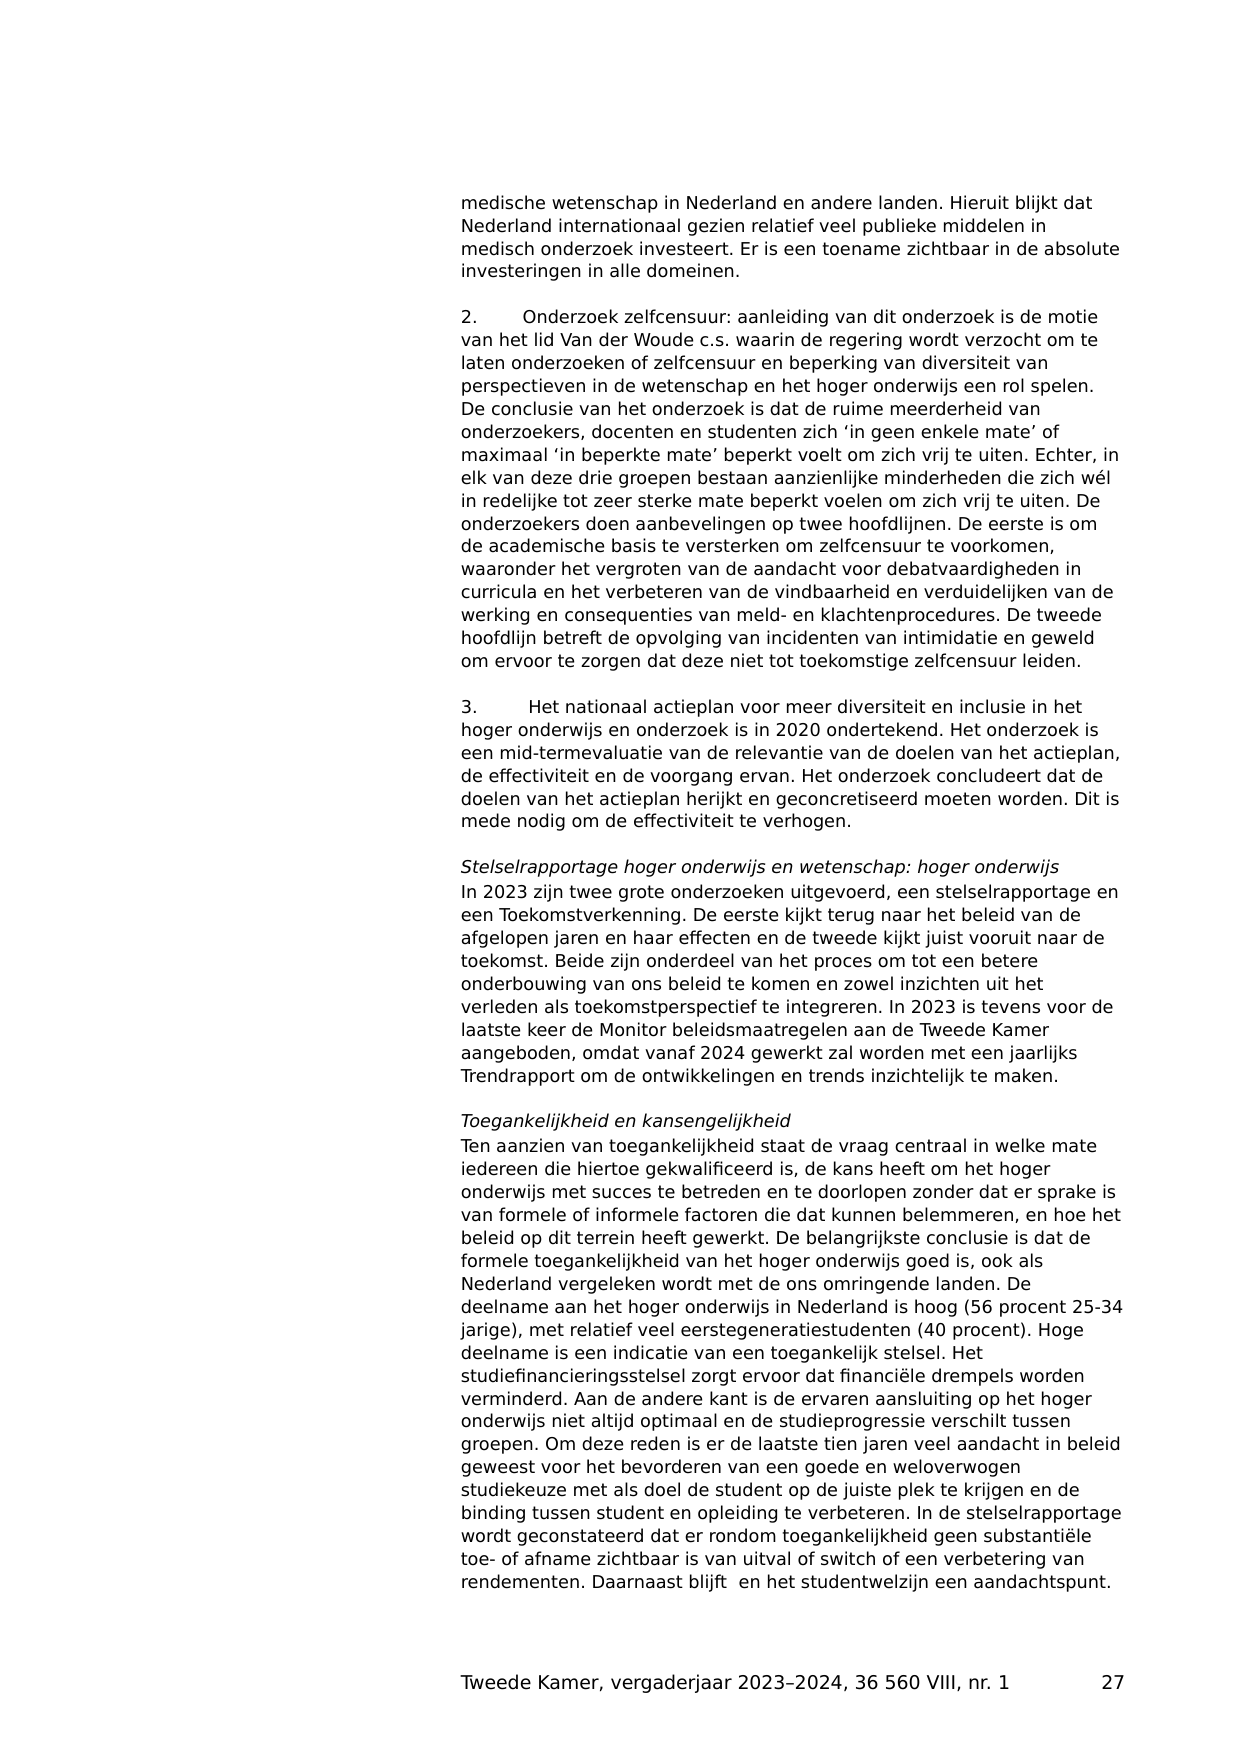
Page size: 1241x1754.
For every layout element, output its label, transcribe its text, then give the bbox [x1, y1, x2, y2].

text Toegankelijkheid en kansengelijkheid [461, 1109, 1125, 1132]
text Stelselrapportage hoger onderwijs en wetenschap: hoger onderwijs [461, 855, 1125, 878]
text In 2023 zijn twee grote onderzoeken uitgevoerd, een stelselrapportage en een Toekomstverkenning. De eerste kijkt terug naar het beleid van de afgelopen jaren en haar effecten en de tweede kijkt juist vooruit naar de toekomst. Beide zijn onderdeel van het proces om tot een betere onderbouwing van ons beleid te komen en zowel inzichten uit het verleden als toekomstperspectief te integreren. In 2023 is tevens voor de laatste keer de Monitor beleidsmaatregelen aan de Tweede Kamer aangeboden, omdat vanaf 2024 gewerkt zal worden met een jaarlijks Trendrapport om de ontwikkelingen en trends inzichtelijk te maken. [461, 880, 1125, 1087]
text Ten aanzien van toegankelijkheid staat de vraag centraal in welke mate iedereen die hiertoe gekwalificeerd is, de kans heeft om het hoger onderwijs met succes te betreden en te doorlopen zonder dat er sprake is van formele of informele factoren die dat kunnen belemmeren, en hoe het beleid op dit terrein heeft gewerkt. De belangrijkste conclusie is dat de formele toegankelijkheid van het hoger onderwijs goed is, ook als Nederland vergeleken wordt met de ons omringende landen. De deelname aan het hoger onderwijs in Nederland is hoog (56 procent 25-34 jarige), met relatief veel eerstegeneratiestudenten (40 procent). Hoge deelname is een indicatie van een toegankelijk stelsel. Het studiefinancieringsstelsel zorgt ervoor dat financiële drempels worden verminderd. Aan de andere kant is de ervaren aansluiting op het hoger onderwijs niet altijd optimaal en de studieprogressie verschilt tussen groepen. Om deze reden is er de laatste tien jaren veel aandacht in beleid geweest voor het bevorderen van een goede en weloverwogen studiekeuze met als doel de student op de juiste plek te krijgen en de binding tussen student en opleiding te verbeteren. In de stelselrapportage wordt geconstateerd dat er rondom toegankelijkheid geen substantiële toe- of afname zichtbaar is van uitval of switch of een verbetering van rendementen. Daarnaast blijft en het studentwelzijn een aandachtspunt. [461, 1134, 1125, 1593]
text medische wetenschap in Nederland en andere landen. Hieruit blijkt dat Nederland internationaal gezien relatief veel publieke middelen in medisch onderzoek investeert. Er is een toename zichtbaar in de absolute investeringen in alle domeinen. [461, 191, 1125, 282]
text 2. Onderzoek zelfcensuur: aanleiding van dit onderzoek is de motie van het lid Van der Woude c.s. waarin de regering wordt verzocht om te laten onderzoeken of zelfcensuur en beperking van diversiteit van perspectieven in de wetenschap en het hoger onderwijs een rol spelen. De conclusie van het onderzoek is dat de ruime meerderheid van onderzoekers, docenten en studenten zich ‘in geen enkele mate’ of maximaal ‘in beperkte mate’ beperkt voelt om zich vrij te uiten. Echter, in elk van deze drie groepen bestaan aanzienlijke minderheden die zich wél in redelijke tot zeer sterke mate beperkt voelen om zich vrij te uiten. De onderzoekers doen aanbevelingen op twee hoofdlijnen. De eerste is om de academische basis te versterken om zelfcensuur te voorkomen, waaronder het vergroten van de aandacht voor debatvaardigheden in curricula en het verbeteren van de vindbaarheid en verduidelijken van de werking en consequenties van meld- en klachtenprocedures. De tweede hoofdlijn betreft de opvolging van incidenten van intimidatie en geweld om ervoor te zorgen dat deze niet tot toekomstige zelfcensuur leiden. [461, 305, 1125, 672]
text 3. Het nationaal actieplan voor meer diversiteit en inclusie in het hoger onderwijs en onderzoek is in 2020 ondertekend. Het onderzoek is een mid-termevaluatie van de relevantie van de doelen van het actieplan, de effectiviteit en de voorgang ervan. Het onderzoek concludeert dat de doelen van het actieplan herijkt en geconcretiseerd moeten worden. Dit is mede nodig om de effectiviteit te verhogen. [461, 695, 1125, 832]
